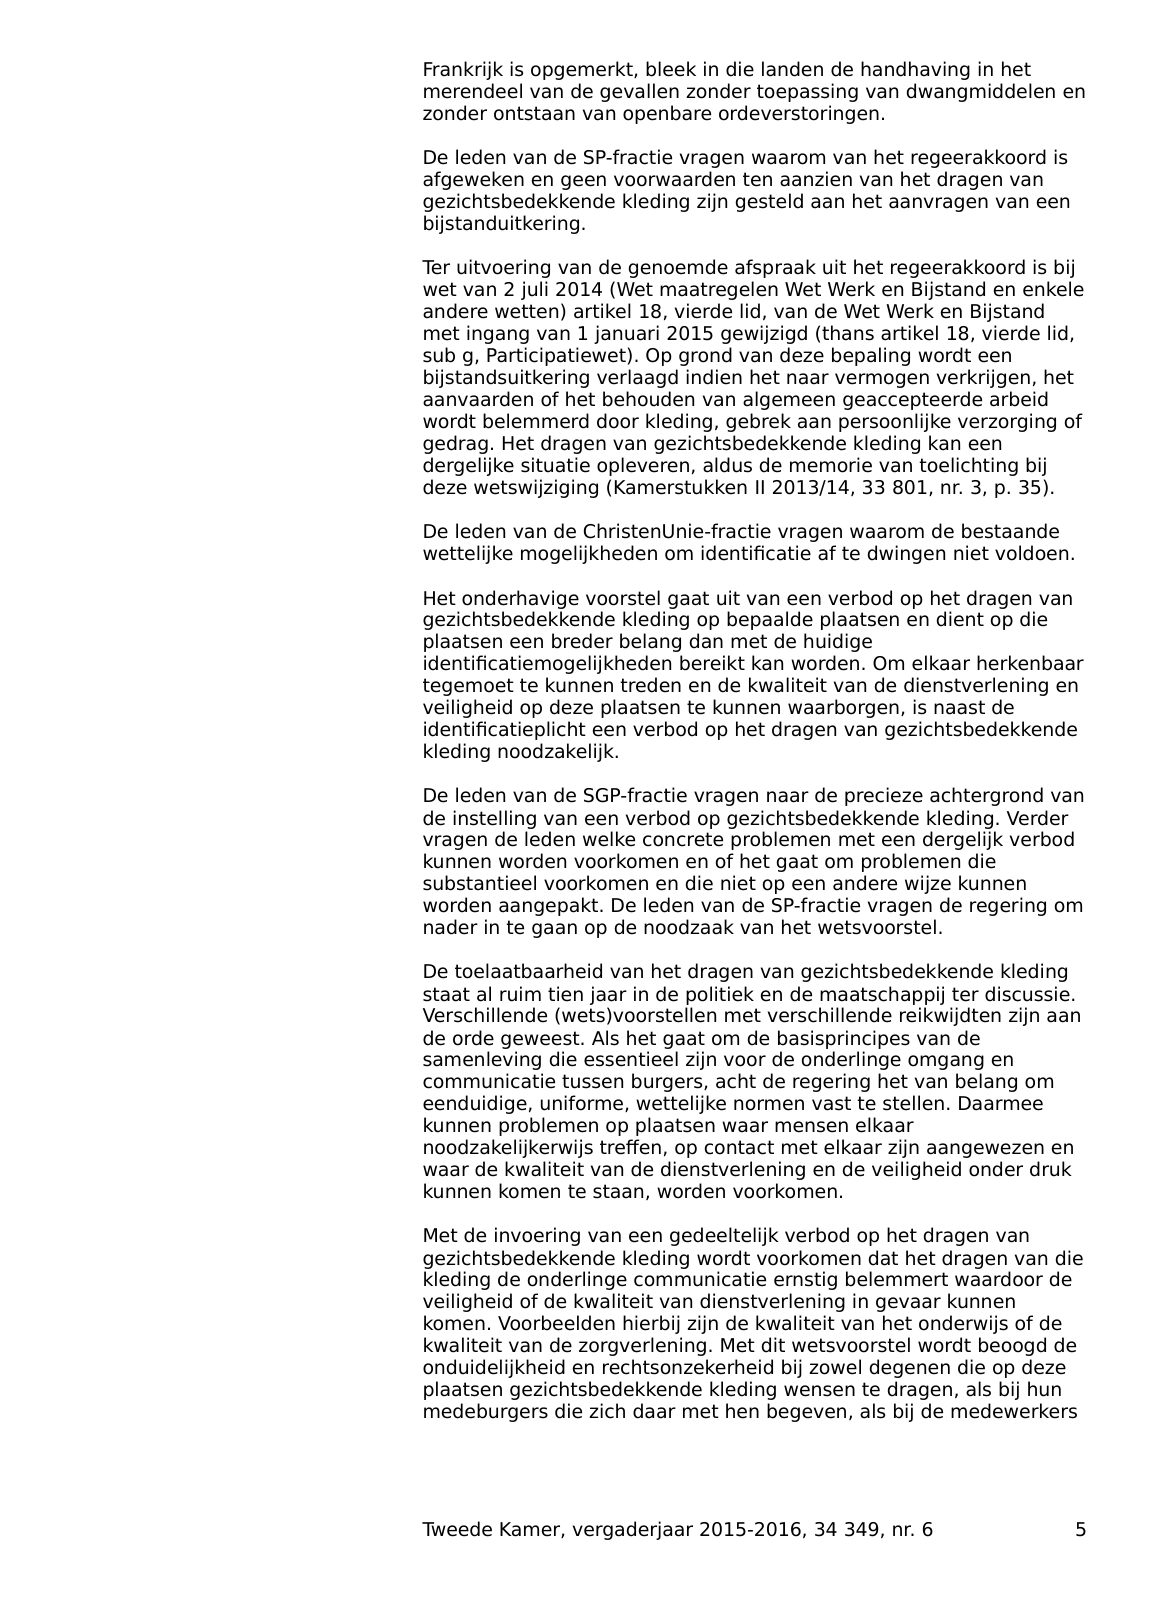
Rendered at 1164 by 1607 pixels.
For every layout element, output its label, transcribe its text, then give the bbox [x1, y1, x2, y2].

text De toelaatbaarheid van het dragen van gezichtsbedekkende kleding staat al ruim tien jaar in de politiek en de maatschappij ter discussie. Verschillende (wets)voorstellen met verschillende reikwijdten zijn aan de orde geweest. Als het gaat om de basisprincipes van de samenleving die essentieel zijn voor de onderlinge omgang en communicatie tussen burgers, acht de regering het van belang om eenduidige, uniforme, wettelijke normen vast te stellen. Daarmee kunnen problemen op plaatsen waar mensen elkaar noodzakelijkerwijs treffen, op contact met elkaar zijn aangewezen en waar de kwaliteit van de dienstverlening en de veiligheid onder druk kunnen komen te staan, worden voorkomen. [422, 961, 1087, 1203]
text Frankrijk is opgemerkt, bleek in die landen de handhaving in het merendeel van de gevallen zonder toepassing van dwangmiddelen en zonder ontstaan van openbare ordeverstoringen. [422, 59, 1087, 125]
text Ter uitvoering van de genoemde afspraak uit het regeerakkoord is bij wet van 2 juli 2014 (Wet maatregelen Wet Werk en Bijstand en enkele andere wetten) artikel 18, vierde lid, van de Wet Werk en Bijstand met ingang van 1 januari 2015 gewijzigd (thans artikel 18, vierde lid, sub g, Participatiewet). Op grond van deze bepaling wordt een bijstandsuitkering verlaagd indien het naar vermogen verkrijgen, het aanvaarden of het behouden van algemeen geaccepteerde arbeid wordt belemmerd door kleding, gebrek aan persoonlijke verzorging of gedrag. Het dragen van gezichtsbedekkende kleding kan een dergelijke situatie opleveren, aldus de memorie van toelichting bij deze wetswijziging (Kamerstukken II 2013/14, 33 801, nr. 3, p. 35). [422, 257, 1087, 499]
text Met de invoering van een gedeeltelijk verbod op het dragen van gezichtsbedekkende kleding wordt voorkomen dat het dragen van die kleding de onderlinge communicatie ernstig belemmert waardoor de veiligheid of de kwaliteit van dienstverlening in gevaar kunnen komen. Voorbeelden hierbij zijn de kwaliteit van het onderwijs of de kwaliteit van de zorgverlening. Met dit wetsvoorstel wordt beoogd de onduidelijkheid en rechtsonzekerheid bij zowel degenen die op deze plaatsen gezichtsbedekkende kleding wensen te dragen, als bij hun medeburgers die zich daar met hen begeven, als bij de medewerkers [422, 1225, 1087, 1423]
text De leden van de SP-fractie vragen waarom van het regeerakkoord is afgeweken en geen voorwaarden ten aanzien van het dragen van gezichtsbedekkende kleding zijn gesteld aan het aanvragen van een bijstanduitkering. [422, 147, 1087, 235]
text Het onderhavige voorstel gaat uit van een verbod op het dragen van gezichtsbedekkende kleding op bepaalde plaatsen en dient op die plaatsen een breder belang dan met de huidige identificatiemogelijkheden bereikt kan worden. Om elkaar herkenbaar tegemoet te kunnen treden en de kwaliteit van de dienstverlening en veiligheid op deze plaatsen te kunnen waarborgen, is naast de identificatieplicht een verbod op het dragen van gezichtsbedekkende kleding noodzakelijk. [422, 587, 1087, 763]
text De leden van de ChristenUnie-fractie vragen waarom de bestaande wettelijke mogelijkheden om identificatie af te dwingen niet voldoen. [422, 521, 1087, 565]
text De leden van de SGP-fractie vragen naar de precieze achtergrond van de instelling van een verbod op gezichtsbedekkende kleding. Verder vragen de leden welke concrete problemen met een dergelijk verbod kunnen worden voorkomen en of het gaat om problemen die substantieel voorkomen en die niet op een andere wijze kunnen worden aangepakt. De leden van de SP-fractie vragen de regering om nader in te gaan op de noodzaak van het wetsvoorstel. [422, 785, 1087, 939]
